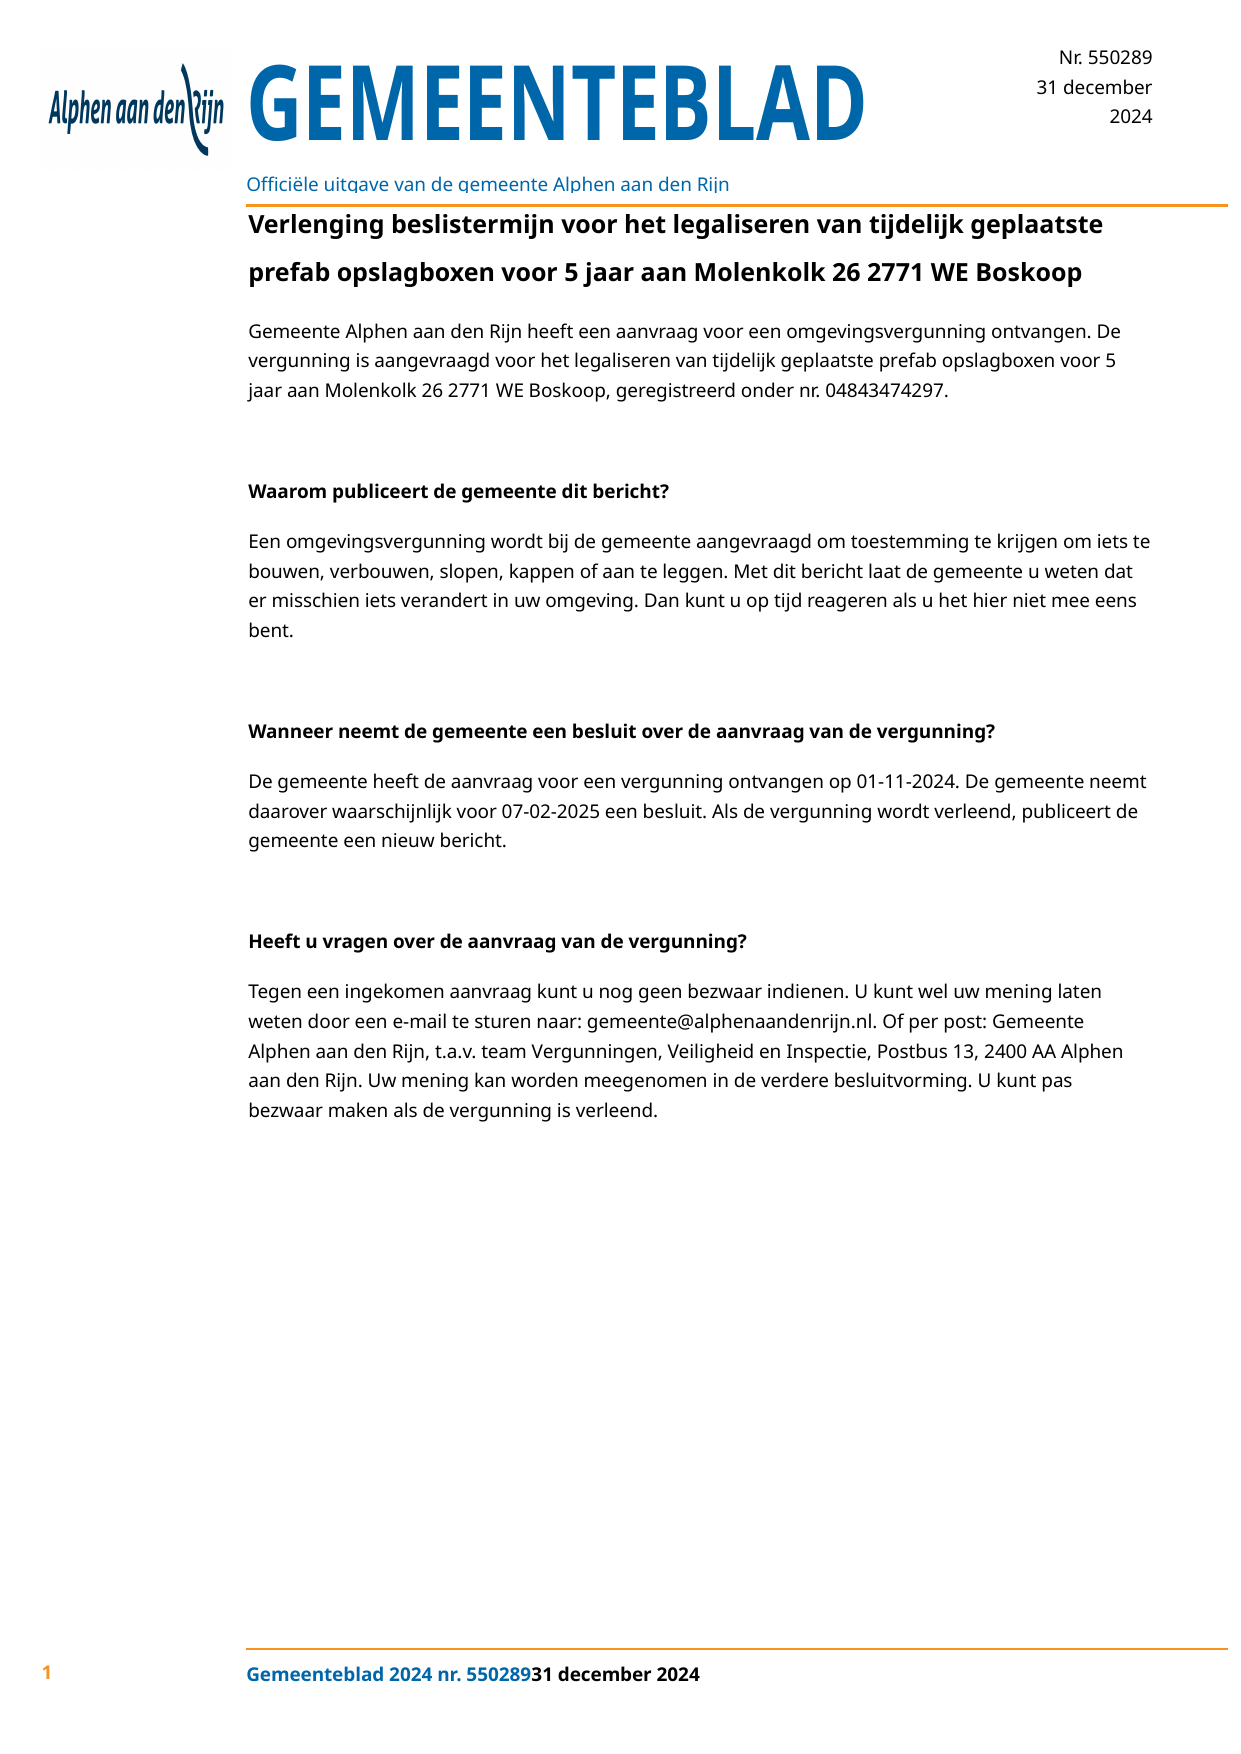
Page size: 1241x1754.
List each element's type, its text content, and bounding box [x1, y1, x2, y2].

text De gemeente heeft de aanvraag voor een vergunning ontvangen op 01-11-2024. De gemeente neemt daarover waarschijnlijk voor 07-02-2025 een besluit. Als de vergunning wordt verleend, publiceert de gemeente een nieuw bericht. [248, 768, 1152, 853]
text Heeft u vragen over de aanvraag van de vergunning? [248, 928, 1152, 954]
text Waarom publiceert de gemeente dit bericht? [248, 478, 1152, 504]
text Een omgevingsvergunning wordt bij de gemeente aangevraagd om toestemming te krijgen om iets te bouwen, verbouwen, slopen, kappen of aan te leggen. Met dit bericht laat de gemeente u weten dat er misschien iets verandert in uw omgeving. Dan kunt u op tijd reageren als u het hier niet mee eens bent. [248, 528, 1152, 643]
text Tegen een ingekomen aanvraag kunt u nog geen bezwaar indienen. U kunt wel uw mening laten weten door een e-mail te sturen naar: gemeente@alphenaandenrijn.nl. Of per post: Gemeente Alphen aan den Rijn, t.a.v. team Vergunningen, Veiligheid en Inspectie, Postbus 13, 2400 AA Alphen aan den Rijn. Uw mening kan worden meegenomen in de verdere besluitvorming. U kunt pas bezwaar maken als de vergunning is verleend. [248, 979, 1152, 1123]
text Verlenging beslistermijn voor het legaliseren van tijdelijk geplaatste prefab opslagboxen voor 5 jaar aan Molenkolk 26 2771 WE Boskoop [248, 207, 1152, 288]
text Gemeente Alphen aan den Rijn heeft een aanvraag voor een omgevingsvergunning ontvangen. De vergunning is aangevraagd voor het legaliseren van tijdelijk geplaatste prefab opslagboxen voor 5 jaar aan Molenkolk 26 2771 WE Boskoop, geregistreerd onder nr. 04843474297. [248, 318, 1152, 403]
picture [41, 47, 231, 172]
text Wanneer neemt de gemeente een besluit over de aanvraag van de vergunning? [248, 718, 1152, 744]
